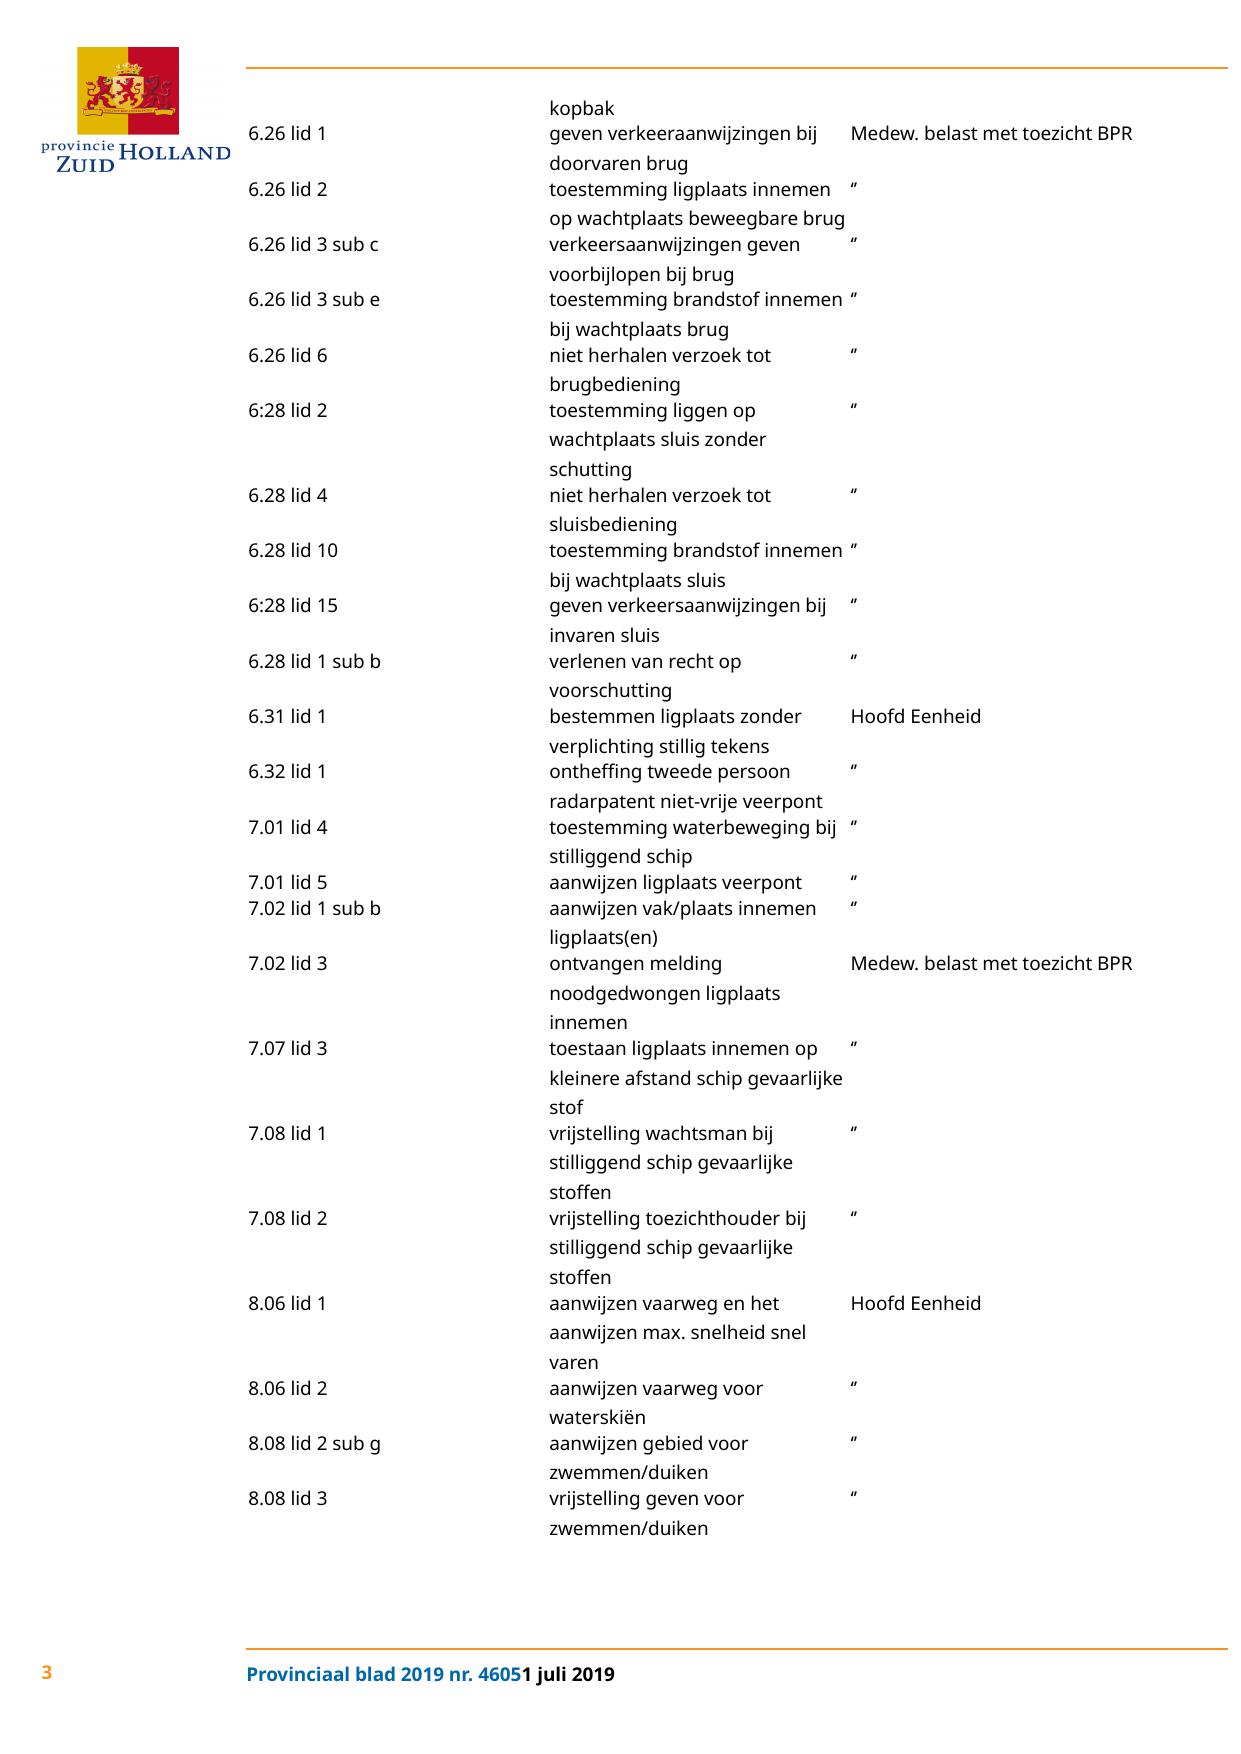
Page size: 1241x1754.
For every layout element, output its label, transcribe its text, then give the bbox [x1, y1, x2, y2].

table_cell 6.32 lid 1 [248, 759, 549, 814]
table_cell 7.02 lid 1 sub b [248, 895, 549, 950]
table_cell Medew. belast met toezicht BPR [850, 121, 1152, 176]
table_cell 6:28 lid 2 [248, 397, 549, 482]
table_cell aanwijzen gebied voor zwemmen/duiken [549, 1430, 850, 1485]
table_cell 6.26 lid 6 [248, 342, 549, 397]
table_cell aanwijzen vak/plaats innemen ligplaats(en) [549, 895, 850, 950]
table_cell ‘’ [850, 342, 1152, 397]
table_cell kopbak [549, 95, 850, 121]
table_cell ‘’ [850, 397, 1152, 482]
table_cell [248, 95, 549, 121]
table_cell 8.08 lid 3 [248, 1485, 549, 1541]
table_cell 7.01 lid 4 [248, 814, 549, 869]
table_cell ‘’ [850, 1120, 1152, 1205]
table_cell 6.26 lid 3 sub c [248, 231, 549, 286]
table_cell 6.26 lid 1 [248, 121, 549, 176]
table_cell niet herhalen verzoek tot brugbediening [549, 342, 850, 397]
table_cell ‘’ [850, 231, 1152, 286]
table_cell ‘’ [850, 869, 1152, 895]
table_cell ‘’ [850, 759, 1152, 814]
table_cell Hoofd Eenheid [850, 1290, 1152, 1375]
table_cell vrijstelling geven voor zwemmen/duiken [549, 1485, 850, 1541]
table_cell ‘’ [850, 537, 1152, 593]
table_cell 8.06 lid 1 [248, 1290, 549, 1375]
table_cell vrijstelling wachtsman bij stilliggend schip gevaarlijke stoffen [549, 1120, 850, 1205]
table_cell toestemming ligplaats innemen op wachtplaats beweegbare brug [549, 176, 850, 231]
table_cell ‘’ [850, 1430, 1152, 1485]
table_cell 6.26 lid 2 [248, 176, 549, 231]
table_cell ‘’ [850, 1205, 1152, 1290]
table_cell [850, 95, 1152, 121]
table_cell 6.26 lid 3 sub e [248, 286, 549, 342]
table_cell 8.08 lid 2 sub g [248, 1430, 549, 1485]
table_cell ‘’ [850, 593, 1152, 648]
table_cell aanwijzen vaarweg en het aanwijzen max. snelheid snel varen [549, 1290, 850, 1375]
table_cell 6.31 lid 1 [248, 703, 549, 758]
table_cell 6.28 lid 1 sub b [248, 648, 549, 703]
table_cell ‘’ [850, 648, 1152, 703]
table_cell ontvangen melding noodgedwongen ligplaats innemen [549, 950, 850, 1035]
table_cell 6.28 lid 10 [248, 537, 549, 593]
table_cell ‘’ [850, 1035, 1152, 1120]
table_cell ‘’ [850, 1485, 1152, 1541]
table_cell verlenen van recht op voorschutting [549, 648, 850, 703]
table_cell geven verkeersaanwijzingen bij invaren sluis [549, 593, 850, 648]
table_cell 7.08 lid 1 [248, 1120, 549, 1205]
table_cell bestemmen ligplaats zonder verplichting stillig tekens [549, 703, 850, 758]
table_cell 7.01 lid 5 [248, 869, 549, 895]
table_cell toestemming brandstof innemen bij wachtplaats sluis [549, 537, 850, 593]
table_cell ‘’ [850, 482, 1152, 537]
table_cell verkeersaanwijzingen geven voorbijlopen bij brug [549, 231, 850, 286]
table_cell toestemming liggen op wachtplaats sluis zonder schutting [549, 397, 850, 482]
table_cell Hoofd Eenheid [850, 703, 1152, 758]
table_cell geven verkeeraanwijzingen bij doorvaren brug [549, 121, 850, 176]
table_cell ‘’ [850, 286, 1152, 342]
table_cell 8.06 lid 2 [248, 1375, 549, 1430]
table_cell 6:28 lid 15 [248, 593, 549, 648]
table_cell ‘’ [850, 895, 1152, 950]
table_cell ‘’ [850, 814, 1152, 869]
table_cell aanwijzen ligplaats veerpont [549, 869, 850, 895]
table_cell toestaan ligplaats innemen op kleinere afstand schip gevaarlijke stof [549, 1035, 850, 1120]
table_cell ‘’ [850, 176, 1152, 231]
table_cell 6.28 lid 4 [248, 482, 549, 537]
table_cell toestemming brandstof innemen bij wachtplaats brug [549, 286, 850, 342]
table_cell 7.08 lid 2 [248, 1205, 549, 1290]
picture [41, 47, 231, 172]
table_cell toestemming waterbeweging bij stilliggend schip [549, 814, 850, 869]
table_cell vrijstelling toezichthouder bij stilliggend schip gevaarlijke stoffen [549, 1205, 850, 1290]
table_cell ontheffing tweede persoon radarpatent niet-vrije veerpont [549, 759, 850, 814]
table_cell aanwijzen vaarweg voor waterskiën [549, 1375, 850, 1430]
table_cell 7.02 lid 3 [248, 950, 549, 1035]
table_cell 7.07 lid 3 [248, 1035, 549, 1120]
table_cell ‘’ [850, 1375, 1152, 1430]
table_cell niet herhalen verzoek tot sluisbediening [549, 482, 850, 537]
table_cell Medew. belast met toezicht BPR [850, 950, 1152, 1035]
